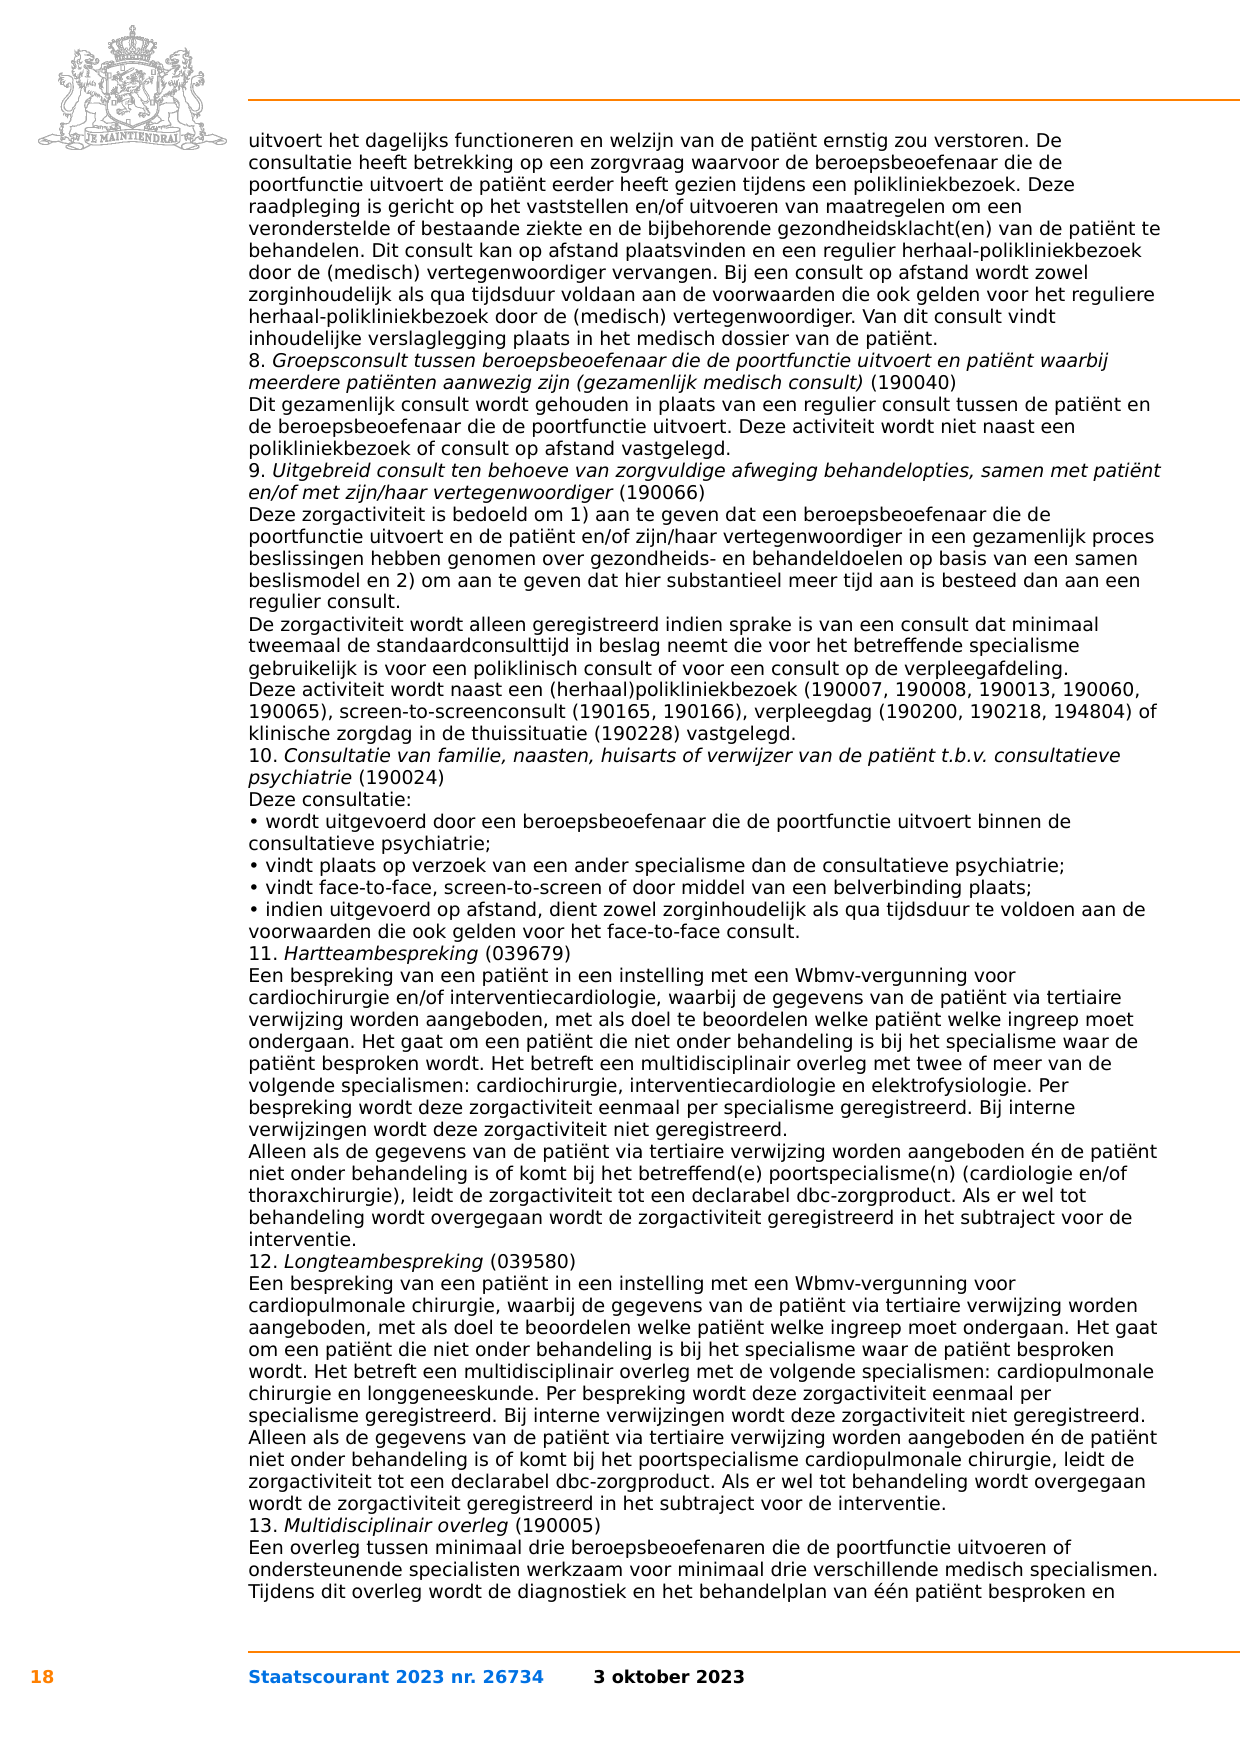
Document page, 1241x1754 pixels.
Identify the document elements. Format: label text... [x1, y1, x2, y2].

text • vindt plaats op verzoek van een ander specialisme dan de consultatieve psychiatrie; [248, 855, 1163, 877]
text Alleen als de gegevens van de patiënt via tertiaire verwijzing worden aangeboden én de patiënt niet onder behandeling is of komt bij het poortspecialisme cardiopulmonale chirurgie, leidt de zorgactiviteit tot een declarabel dbc-zorgproduct. Als er wel tot behandeling wordt overgegaan wordt de zorgactiviteit geregistreerd in het subtraject voor de interventie. [248, 1427, 1163, 1514]
text Deze consultatie: [248, 789, 1163, 811]
text Een overleg tussen minimaal drie beroepsbeoefenaren die de poortfunctie uitvoeren of ondersteunende specialisten werkzaam voor minimaal drie verschillende medisch specialismen. Tijdens dit overleg wordt de diagnostiek en het behandelplan van één patiënt besproken en [248, 1537, 1163, 1602]
text • vindt face-to-face, screen-to-screen of door middel van een belverbinding plaats; [248, 877, 1163, 899]
text Deze zorgactiviteit is bedoeld om 1) aan te geven dat een beroepsbeoefenaar die de poortfunctie uitvoert en de patiënt en/of zijn/haar vertegenwoordiger in een gezamenlijk proces beslissingen hebben genomen over gezondheids- en behandeldoelen op basis van een samen beslismodel en 2) om aan te geven dat hier substantieel meer tijd aan is besteed dan aan een regulier consult. [248, 503, 1163, 613]
text uitvoert het dagelijks functioneren en welzijn van de patiënt ernstig zou verstoren. De consultatie heeft betrekking op een zorgvraag waarvoor de beroepsbeoefenaar die de poortfunctie uitvoert de patiënt eerder heeft gezien tijdens een polikliniekbezoek. Deze raadpleging is gericht op het vaststellen en/of uitvoeren van maatregelen om een veronderstelde of bestaande ziekte en de bijbehorende gezondheidsklacht(en) van de patiënt te behandelen. Dit consult kan op afstand plaatsvinden en een regulier herhaal-polikliniekbezoek door de (medisch) vertegenwoordiger vervangen. Bij een consult op afstand wordt zowel zorginhoudelijk als qua tijdsduur voldaan aan de voorwaarden die ook gelden voor het reguliere herhaal-polikliniekbezoek door de (medisch) vertegenwoordiger. Van dit consult vindt inhoudelijke verslaglegging plaats in het medisch dossier van de patiënt. [248, 130, 1163, 350]
text • indien uitgevoerd op afstand, dient zowel zorginhoudelijk als qua tijdsduur te voldoen aan de voorwaarden die ook gelden voor het face-to-face consult. [248, 899, 1163, 943]
text Een bespreking van een patiënt in een instelling met een Wbmv-vergunning voor cardiopulmonale chirurgie, waarbij de gegevens van de patiënt via tertiaire verwijzing worden aangeboden, met als doel te beoordelen welke patiënt welke ingreep moet ondergaan. Het gaat om een patiënt die niet onder behandeling is bij het specialisme waar de patiënt besproken wordt. Het betreft een multidisciplinair overleg met de volgende specialismen: cardiopulmonale chirurgie en longgeneeskunde. Per bespreking wordt deze zorgactiviteit eenmaal per specialisme geregistreerd. Bij interne verwijzingen wordt deze zorgactiviteit niet geregistreerd. [248, 1273, 1163, 1427]
text 12. Longteambespreking (039580) [248, 1251, 1163, 1273]
text Deze activiteit wordt naast een (herhaal)polikliniekbezoek (190007, 190008, 190013, 190060, 190065), screen-to-screenconsult (190165, 190166), verpleegdag (190200, 190218, 194804) of klinische zorgdag in de thuissituatie (190228) vastgelegd. [248, 679, 1163, 745]
text Dit gezamenlijk consult wordt gehouden in plaats van een regulier consult tussen de patiënt en de beroepsbeoefenaar die de poortfunctie uitvoert. Deze activiteit wordt niet naast een polikliniekbezoek of consult op afstand vastgelegd. [248, 394, 1163, 459]
text 10. Consultatie van familie, naasten, huisarts of verwijzer van de patiënt t.b.v. consultatieve psychiatrie (190024) [248, 745, 1163, 789]
text 11. Hartteambespreking (039679) [248, 943, 1163, 965]
picture [38, 25, 227, 150]
text 8. Groepsconsult tussen beroepsbeoefenaar die de poortfunctie uitvoert en patiënt waarbij meerdere patiënten aanwezig zijn (gezamenlijk medisch consult) (190040) [248, 350, 1163, 394]
text Een bespreking van een patiënt in een instelling met een Wbmv-vergunning voor cardiochirurgie en/of interventiecardiologie, waarbij de gegevens van de patiënt via tertiaire verwijzing worden aangeboden, met als doel te beoordelen welke patiënt welke ingreep moet ondergaan. Het gaat om een patiënt die niet onder behandeling is bij het specialisme waar de patiënt besproken wordt. Het betreft een multidisciplinair overleg met twee of meer van de volgende specialismen: cardiochirurgie, interventiecardiologie en elektrofysiologie. Per bespreking wordt deze zorgactiviteit eenmaal per specialisme geregistreerd. Bij interne verwijzingen wordt deze zorgactiviteit niet geregistreerd. [248, 965, 1163, 1141]
text 13. Multidisciplinair overleg (190005) [248, 1514, 1163, 1537]
text • wordt uitgevoerd door een beroepsbeoefenaar die de poortfunctie uitvoert binnen de consultatieve psychiatrie; [248, 811, 1163, 855]
text Alleen als de gegevens van de patiënt via tertiaire verwijzing worden aangeboden én de patiënt niet onder behandeling is of komt bij het betreffend(e) poortspecialisme(n) (cardiologie en/of thoraxchirurgie), leidt de zorgactiviteit tot een declarabel dbc-zorgproduct. Als er wel tot behandeling wordt overgegaan wordt de zorgactiviteit geregistreerd in het subtraject voor de interventie. [248, 1141, 1163, 1251]
text De zorgactiviteit wordt alleen geregistreerd indien sprake is van een consult dat minimaal tweemaal de standaardconsulttijd in beslag neemt die voor het betreffende specialisme gebruikelijk is voor een poliklinisch consult of voor een consult op de verpleegafdeling. [248, 613, 1163, 679]
text 9. Uitgebreid consult ten behoeve van zorgvuldige afweging behandelopties, samen met patiënt en/of met zijn/haar vertegenwoordiger (190066) [248, 459, 1163, 503]
